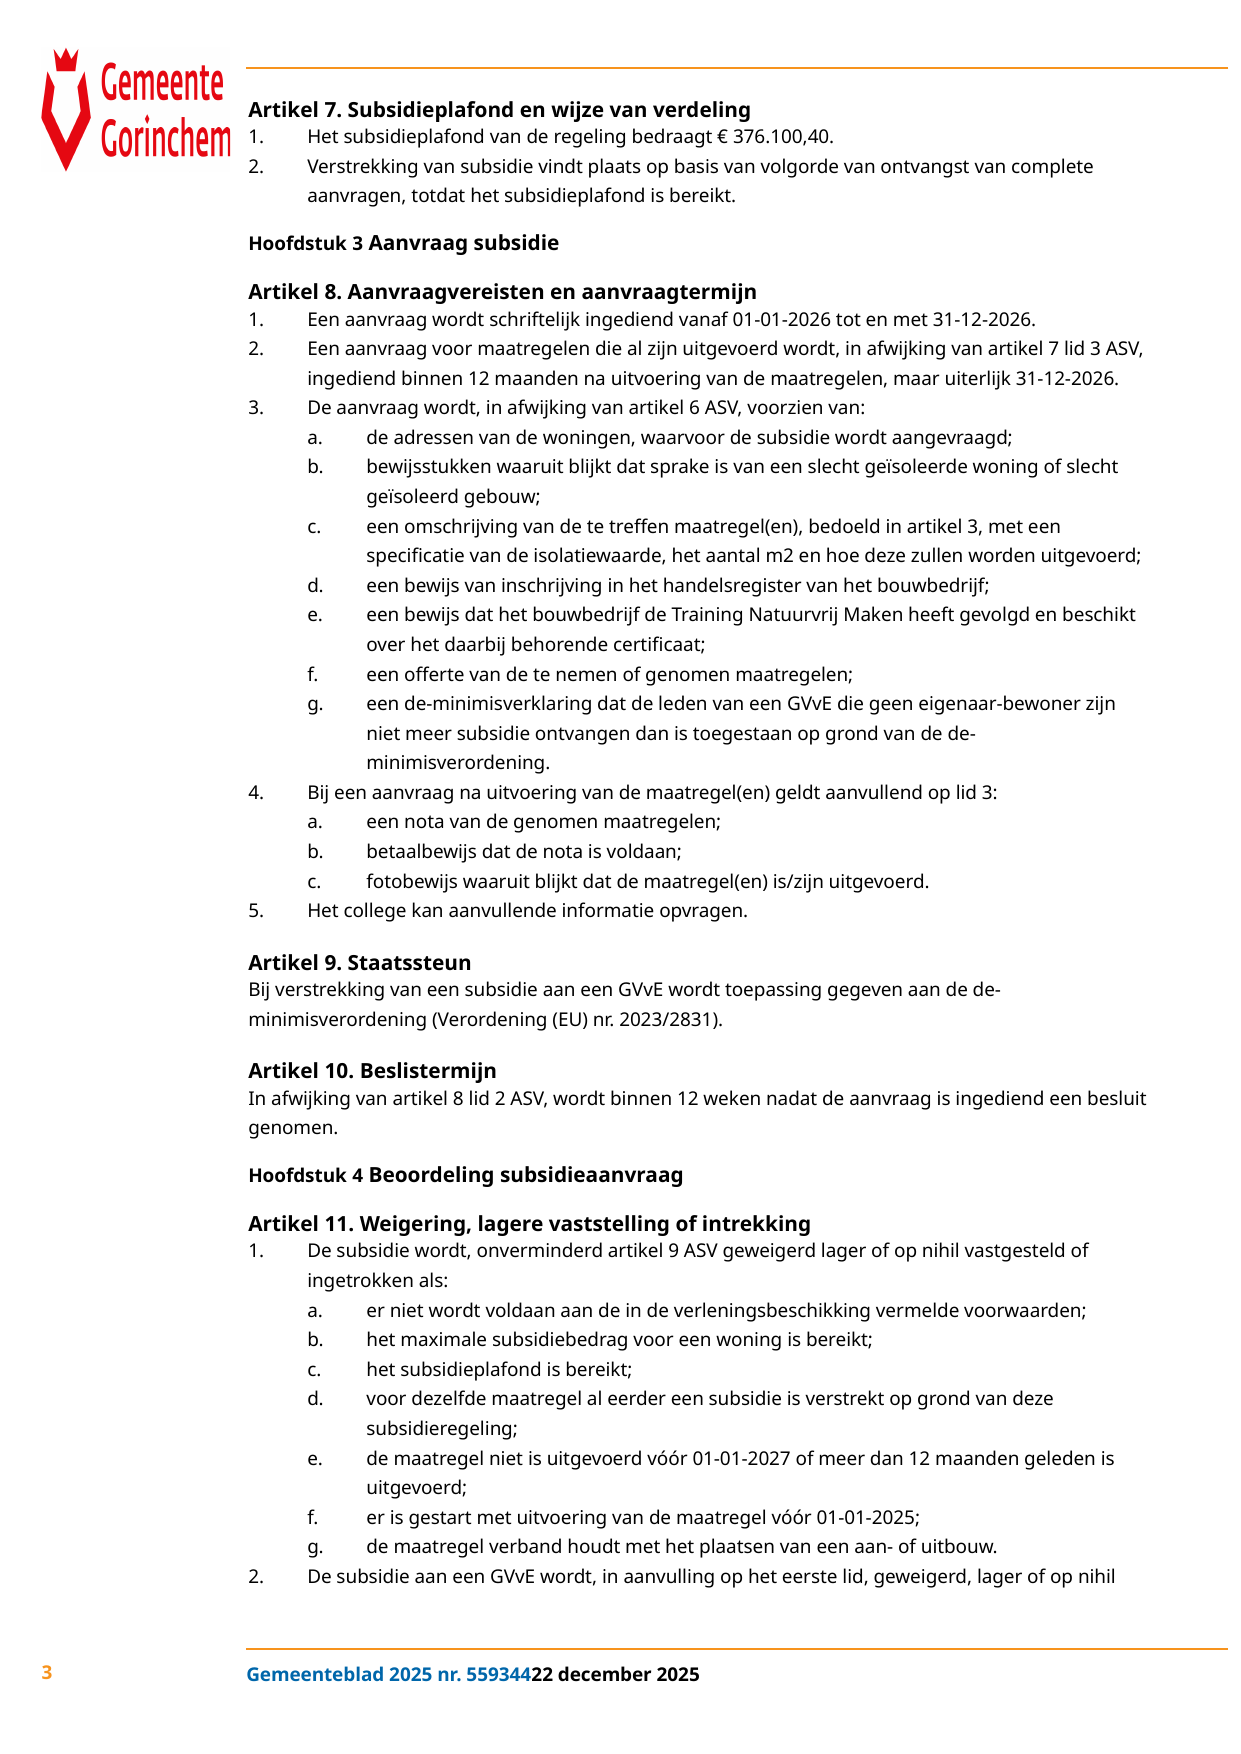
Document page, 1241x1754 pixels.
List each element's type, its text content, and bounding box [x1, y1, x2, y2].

list een de-minimisverklaring dat de leden van een GVvE die geen eigenaar-bewoner zijn niet meer subsidie ontvangen dan is toegestaan op grond van de de-minimisverordening. [307, 690, 1152, 775]
list De aanvraag wordt, in afwijking van artikel 6 ASV, voorzien van: [248, 394, 1152, 420]
list bewijsstukken waaruit blijkt dat sprake is van een slecht geïsoleerde woning of slecht geïsoleerd gebouw; [307, 454, 1152, 509]
list een omschrijving van de te treffen maatregel(en), bedoeld in artikel 3, met een specificatie van de isolatiewaarde, het aantal m2 en hoe deze zullen worden uitgevoerd; [307, 513, 1152, 568]
list Verstrekking van subsidie vindt plaats op basis van volgorde van ontvangst van complete aanvragen, totdat het subsidieplafond is bereikt. [248, 153, 1152, 208]
list een bewijs dat het bouwbedrijf de Training Natuurvrij Maken heeft gevolgd en beschikt over het daarbij behorende certificaat; [307, 602, 1152, 657]
list De subsidie aan een GVvE wordt, in aanvulling op het eerste lid, geweigerd, lager of op nihil [248, 1563, 1152, 1589]
list een offerte van de te nemen of genomen maatregelen; [307, 661, 1152, 686]
list Het college kan aanvullende informatie opvragen. [248, 897, 1152, 923]
list fotobewijs waaruit blijkt dat de maatregel(en) is/zijn uitgevoerd. [307, 868, 1152, 893]
text In afwijking van artikel 8 lid 2 ASV, wordt binnen 12 weken nadat de aanvraag is ingediend een besluit genomen. [248, 1085, 1152, 1140]
list er niet wordt voldaan aan de in de verleningsbeschikking vermelde voorwaarden; [307, 1297, 1152, 1322]
list het subsidieplafond is bereikt; [307, 1356, 1152, 1382]
list betaalbewijs dat de nota is voldaan; [307, 838, 1152, 864]
picture [41, 47, 231, 172]
list de maatregel niet is uitgevoerd vóór 01-01-2027 of meer dan 12 maanden geleden is uitgevoerd; [307, 1445, 1152, 1500]
text Bij verstrekking van een subsidie aan een GVvE wordt toepassing gegeven aan de de-minimisverordening (Verordening (EU) nr. 2023/2831). [248, 976, 1152, 1032]
list een nota van de genomen maatregelen; [307, 809, 1152, 834]
text Hoofdstuk 4 Beoordeling subsidieaanvraag [248, 1160, 1152, 1188]
list Een aanvraag wordt schriftelijk ingediend vanaf 01-01-2026 tot en met 31-12-2026. [248, 306, 1152, 331]
list Het subsidieplafond van de regeling bedraagt € 376.100,40. [248, 123, 1152, 149]
list Een aanvraag voor maatregelen die al zijn uitgevoerd wordt, in afwijking van artikel 7 lid 3 ASV, ingediend binnen 12 maanden na uitvoering van de maatregelen, maar uiterlijk 31-12-2026. [248, 335, 1152, 391]
text Artikel 7. Subsidieplafond en wijze van verdeling [248, 95, 1152, 123]
list voor dezelfde maatregel al eerder een subsidie is verstrekt op grond van deze subsidieregeling; [307, 1386, 1152, 1441]
list een bewijs van inschrijving in het handelsregister van het bouwbedrijf; [307, 572, 1152, 598]
text Hoofdstuk 3 Aanvraag subsidie [248, 228, 1152, 256]
text Artikel 10. Beslistermijn [248, 1056, 1152, 1085]
text Artikel 8. Aanvraagvereisten en aanvraagtermijn [248, 277, 1152, 306]
list De subsidie wordt, onverminderd artikel 9 ASV geweigerd lager of op nihil vastgesteld of ingetrokken als: [248, 1238, 1152, 1293]
list er is gestart met uitvoering van de maatregel vóór 01-01-2025; [307, 1504, 1152, 1529]
list het maximale subsidiebedrag voor een woning is bereikt; [307, 1326, 1152, 1352]
list de adressen van de woningen, waarvoor de subsidie wordt aangevraagd; [307, 424, 1152, 450]
list de maatregel verband houdt met het plaatsen van een aan- of uitbouw. [307, 1533, 1152, 1559]
list Bij een aanvraag na uitvoering van de maatregel(en) geldt aanvullend op lid 3: [248, 779, 1152, 805]
text Artikel 9. Staatssteun [248, 948, 1152, 976]
text Artikel 11. Weigering, lagere vaststelling of intrekking [248, 1209, 1152, 1238]
